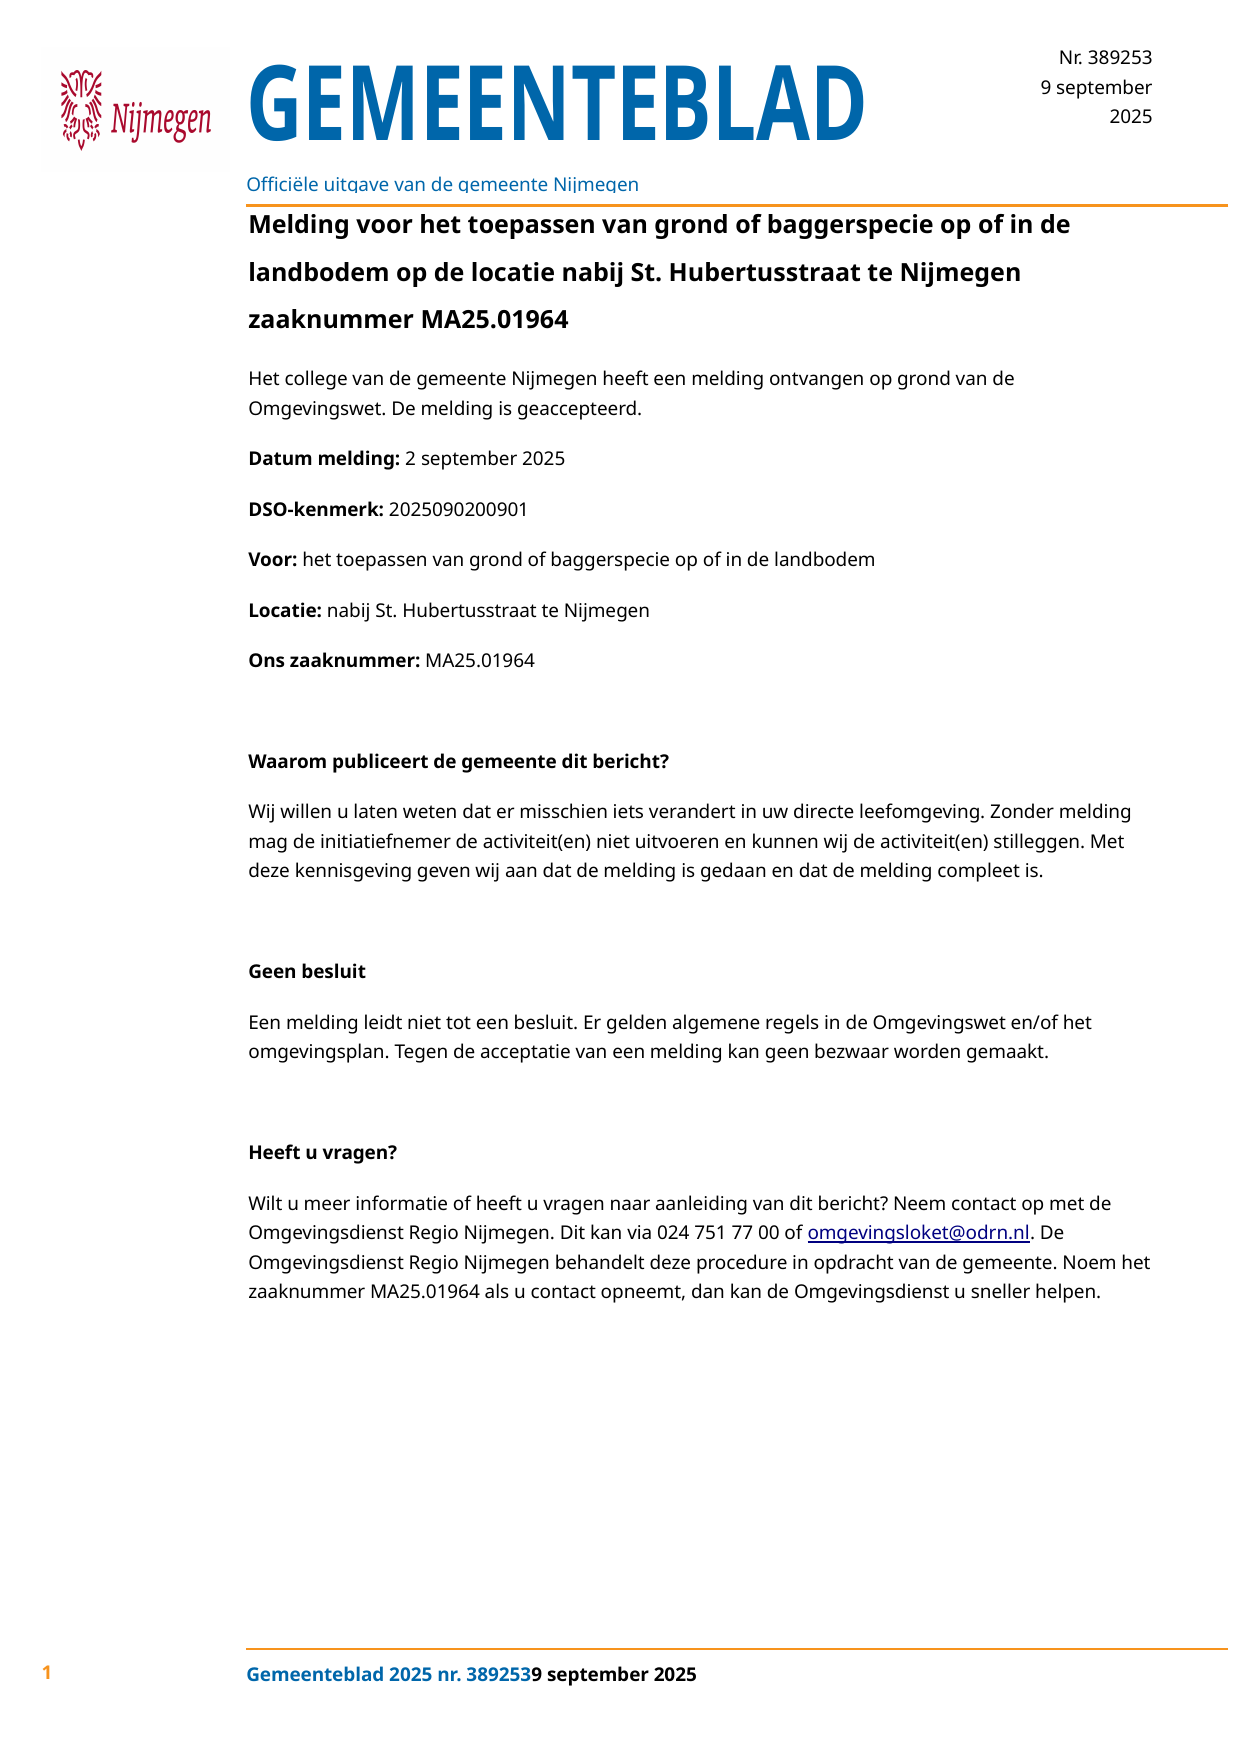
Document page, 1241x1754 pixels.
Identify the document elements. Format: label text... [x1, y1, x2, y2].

text Datum melding: 2 september 2025 [248, 446, 1152, 471]
text DSO-kenmerk: 2025090200901 [248, 496, 1152, 522]
text Een melding leidt niet tot een besluit. Er gelden algemene regels in de Omgevingswet en/of het omgevingsplan. Tegen de acceptatie van een melding kan geen bezwaar worden gemaakt. [248, 1009, 1152, 1064]
picture [41, 47, 231, 172]
text Geen besluit [248, 958, 1152, 984]
text Wilt u meer informatie of heeft u vragen naar aanleiding van dit bericht? Neem contact op met de Omgevingsdienst Regio Nijmegen. Dit kan via 024 751 77 00 of omgevingsloket@odrn.nl. De Omgevingsdienst Regio Nijmegen behandelt deze procedure in opdracht van de gemeente. Noem het zaaknummer MA25.01964 als u contact opneemt, dan kan de Omgevingsdienst u sneller helpen. [248, 1190, 1152, 1304]
text Ons zaaknummer: MA25.01964 [248, 647, 1152, 673]
text Heeft u vragen? [248, 1139, 1152, 1165]
text Locatie: nabij St. Hubertusstraat te Nijmegen [248, 597, 1152, 622]
text Melding voor het toepassen van grond of baggerspecie op of in de landbodem op de locatie nabij St. Hubertusstraat te Nijmegen zaaknummer MA25.01964 [248, 207, 1152, 336]
text Waarom publiceert de gemeente dit bericht? [248, 748, 1152, 774]
text Het college van de gemeente Nijmegen heeft een melding ontvangen op grond van de Omgevingswet. De melding is geaccepteerd. [248, 366, 1152, 421]
text Voor: het toepassen van grond of baggerspecie op of in de landbodem [248, 546, 1152, 572]
text Wij willen u laten weten dat er misschien iets verandert in uw directe leefomgeving. Zonder melding mag de initiatiefnemer de activiteit(en) niet uitvoeren en kunnen wij de activiteit(en) stilleggen. Met deze kennisgeving geven wij aan dat de melding is gedaan en dat de melding compleet is. [248, 798, 1152, 883]
